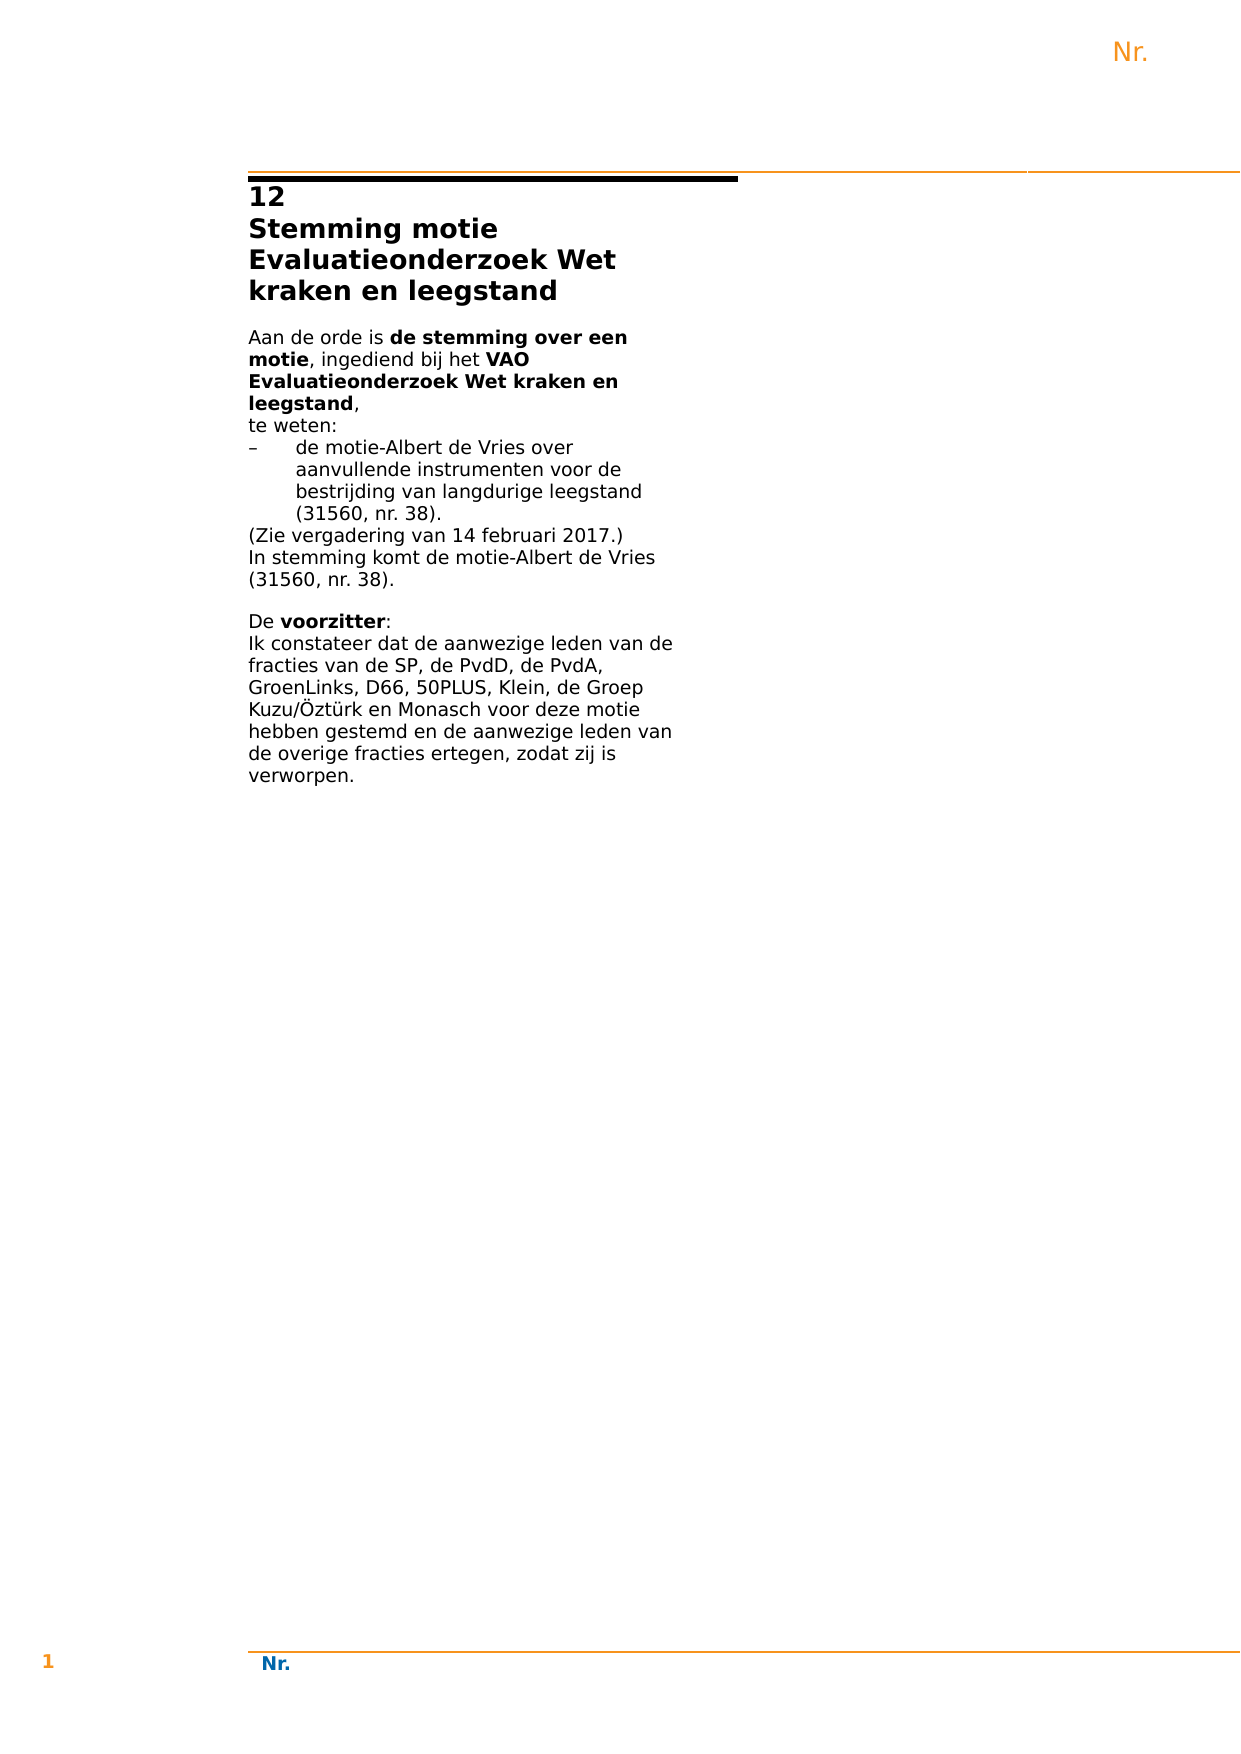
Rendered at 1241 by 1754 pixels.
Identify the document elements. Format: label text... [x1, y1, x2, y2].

title 12 Stemming motie Evaluatieonderzoek Wet kraken en leegstand [248, 182, 691, 307]
list de motie-Albert de Vries over aanvullende instrumenten voor de bestrijding van langdurige leegstand (31560, nr. 38). [248, 437, 691, 525]
text Ik constateer dat de aanwezige leden van de fracties van de SP, de PvdD, de PvdA, GroenLinks, D66, 50PLUS, Klein, de Groep Kuzu/Öztürk en Monasch voor deze motie hebben gestemd en de aanwezige leden van de overige fracties ertegen, zodat zij is verworpen. [248, 633, 691, 786]
text (Zie vergadering van 14 februari 2017.) [248, 525, 691, 547]
text De voorzitter: [248, 611, 691, 633]
text te weten: [248, 415, 691, 437]
text In stemming komt de motie-Albert de Vries (31560, nr. 38). [248, 547, 691, 591]
text Aan de orde is de stemming over een motie, ingediend bij het VAO Evaluatieonderzoek Wet kraken en leegstand, [248, 327, 691, 415]
